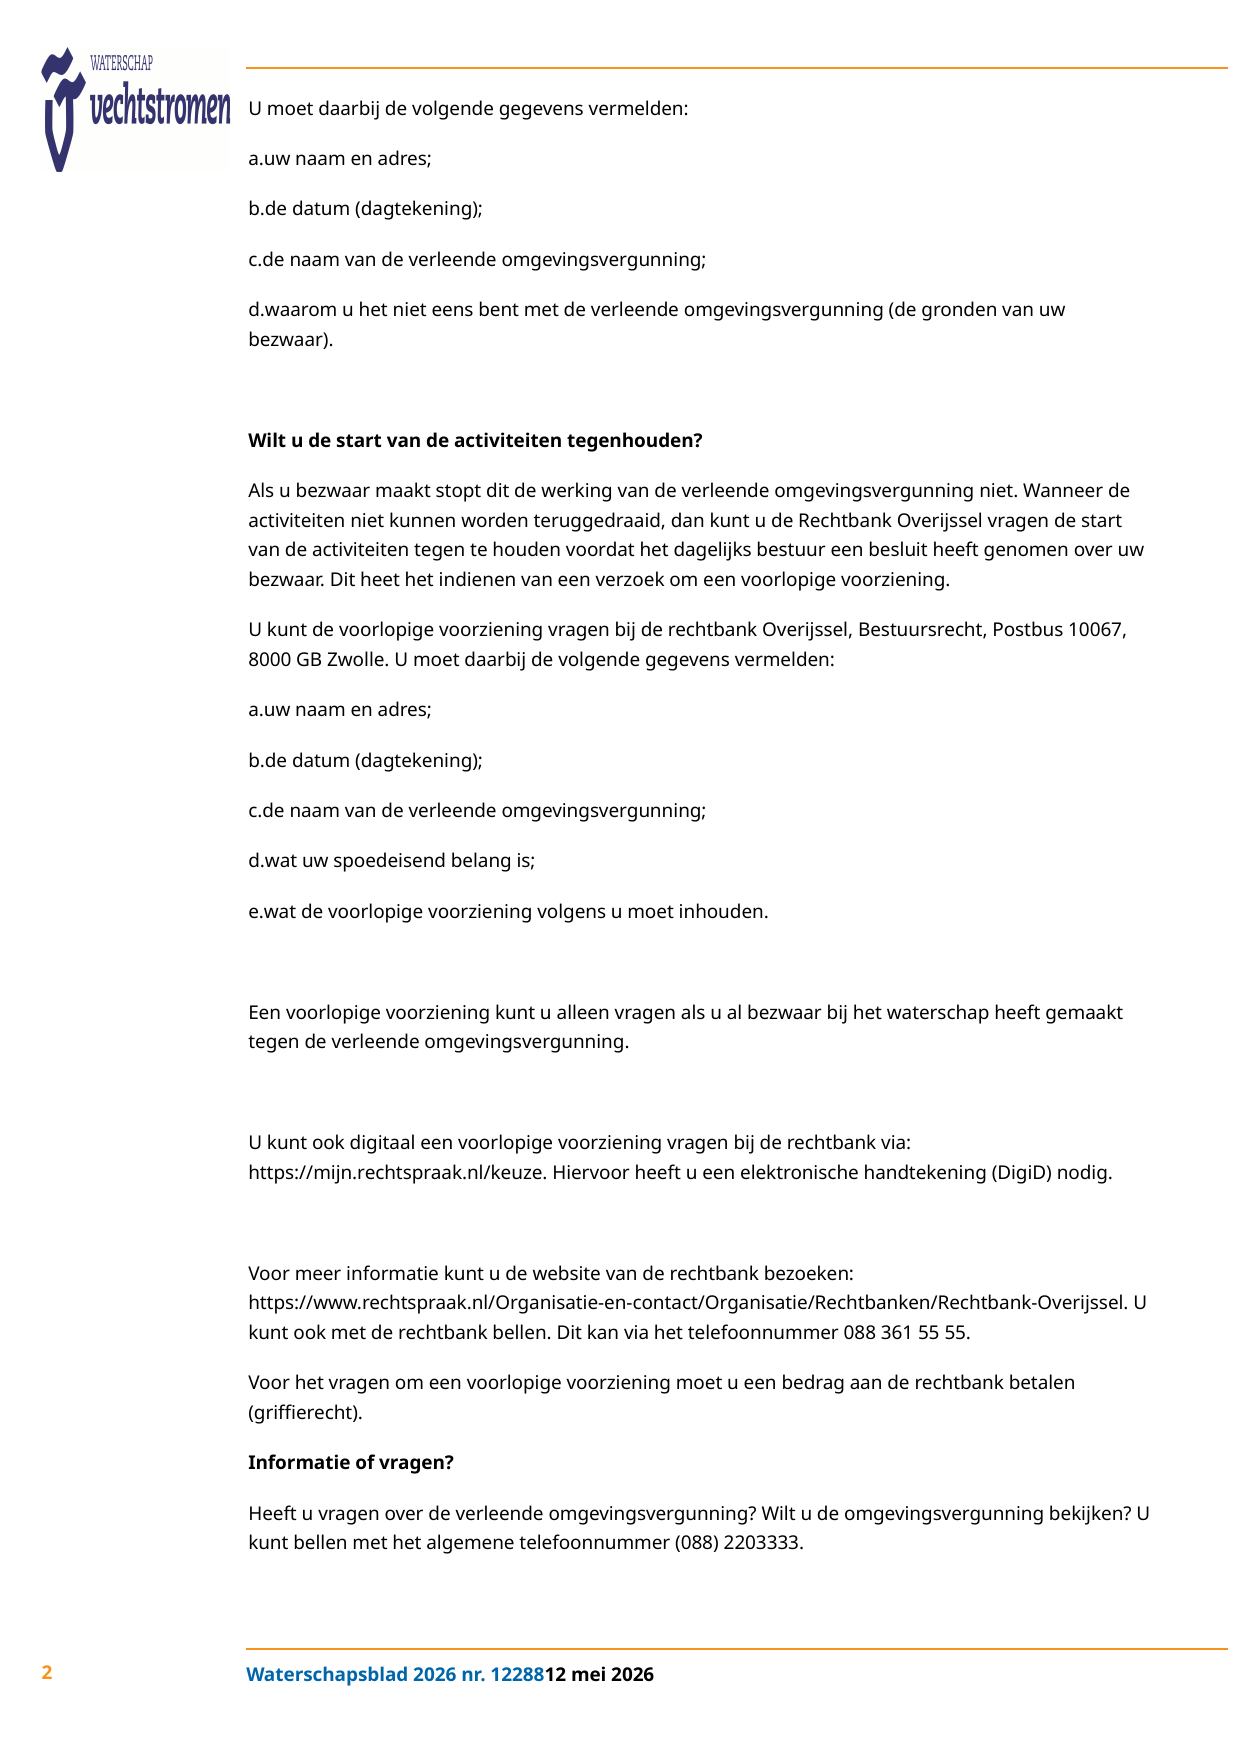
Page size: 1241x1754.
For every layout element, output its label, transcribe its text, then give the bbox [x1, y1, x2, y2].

text U moet daarbij de volgende gegevens vermelden: [248, 95, 1152, 121]
text b.de datum (dagtekening); [248, 747, 1152, 773]
text Wilt u de start van de activiteiten tegenhouden? [248, 427, 1152, 453]
text e.wat de voorlopige voorziening volgens u moet inhouden. [248, 898, 1152, 924]
picture [41, 47, 231, 172]
text Heeft u vragen over de verleende omgevingsvergunning? Wilt u de omgevingsvergunning bekijken? U kunt bellen met het algemene telefoonnummer (088) 2203333. [248, 1500, 1152, 1555]
text c.de naam van de verleende omgevingsvergunning; [248, 246, 1152, 272]
text U kunt de voorlopige voorziening vragen bij de rechtbank Overijssel, Bestuursrecht, Postbus 10067, 8000 GB Zwolle. U moet daarbij de volgende gegevens vermelden: [248, 616, 1152, 672]
text Een voorlopige voorziening kunt u alleen vragen als u al bezwaar bij het waterschap heeft gemaakt tegen de verleende omgevingsvergunning. [248, 999, 1152, 1054]
text Voor meer informatie kunt u de website van de rechtbank bezoeken: https://www.rechtspraak.nl/Organisatie-en-contact/Organisatie/Rechtbanken/Rechtbank-Overijssel. U kunt ook met de rechtbank bellen. Dit kan via het telefoonnummer 088 361 55 55. [248, 1260, 1152, 1345]
text b.de datum (dagtekening); [248, 196, 1152, 221]
text Informatie of vragen? [248, 1449, 1152, 1475]
text Als u bezwaar maakt stopt dit de werking van de verleende omgevingsvergunning niet. Wanneer de activiteiten niet kunnen worden teruggedraaid, dan kunt u de Rechtbank Overijssel vragen de start van de activiteiten tegen te houden voordat het dagelijks bestuur een besluit heeft genomen over uw bezwaar. Dit heet het indienen van een verzoek om een voorlopige voorziening. [248, 477, 1152, 592]
text c.de naam van de verleende omgevingsvergunning; [248, 797, 1152, 823]
text a.uw naam en adres; [248, 696, 1152, 722]
text a.uw naam en adres; [248, 145, 1152, 171]
text d.waarom u het niet eens bent met de verleende omgevingsvergunning (de gronden van uw bezwaar). [248, 296, 1152, 352]
text U kunt ook digitaal een voorlopige voorziening vragen bij de rechtbank via: https://mijn.rechtspraak.nl/keuze. Hiervoor heeft u een elektronische handtekening (DigiD) nodig. [248, 1129, 1152, 1185]
text Voor het vragen om een voorlopige voorziening moet u een bedrag aan de rechtbank betalen (griffierecht). [248, 1369, 1152, 1425]
text d.wat uw spoedeisend belang is; [248, 848, 1152, 873]
